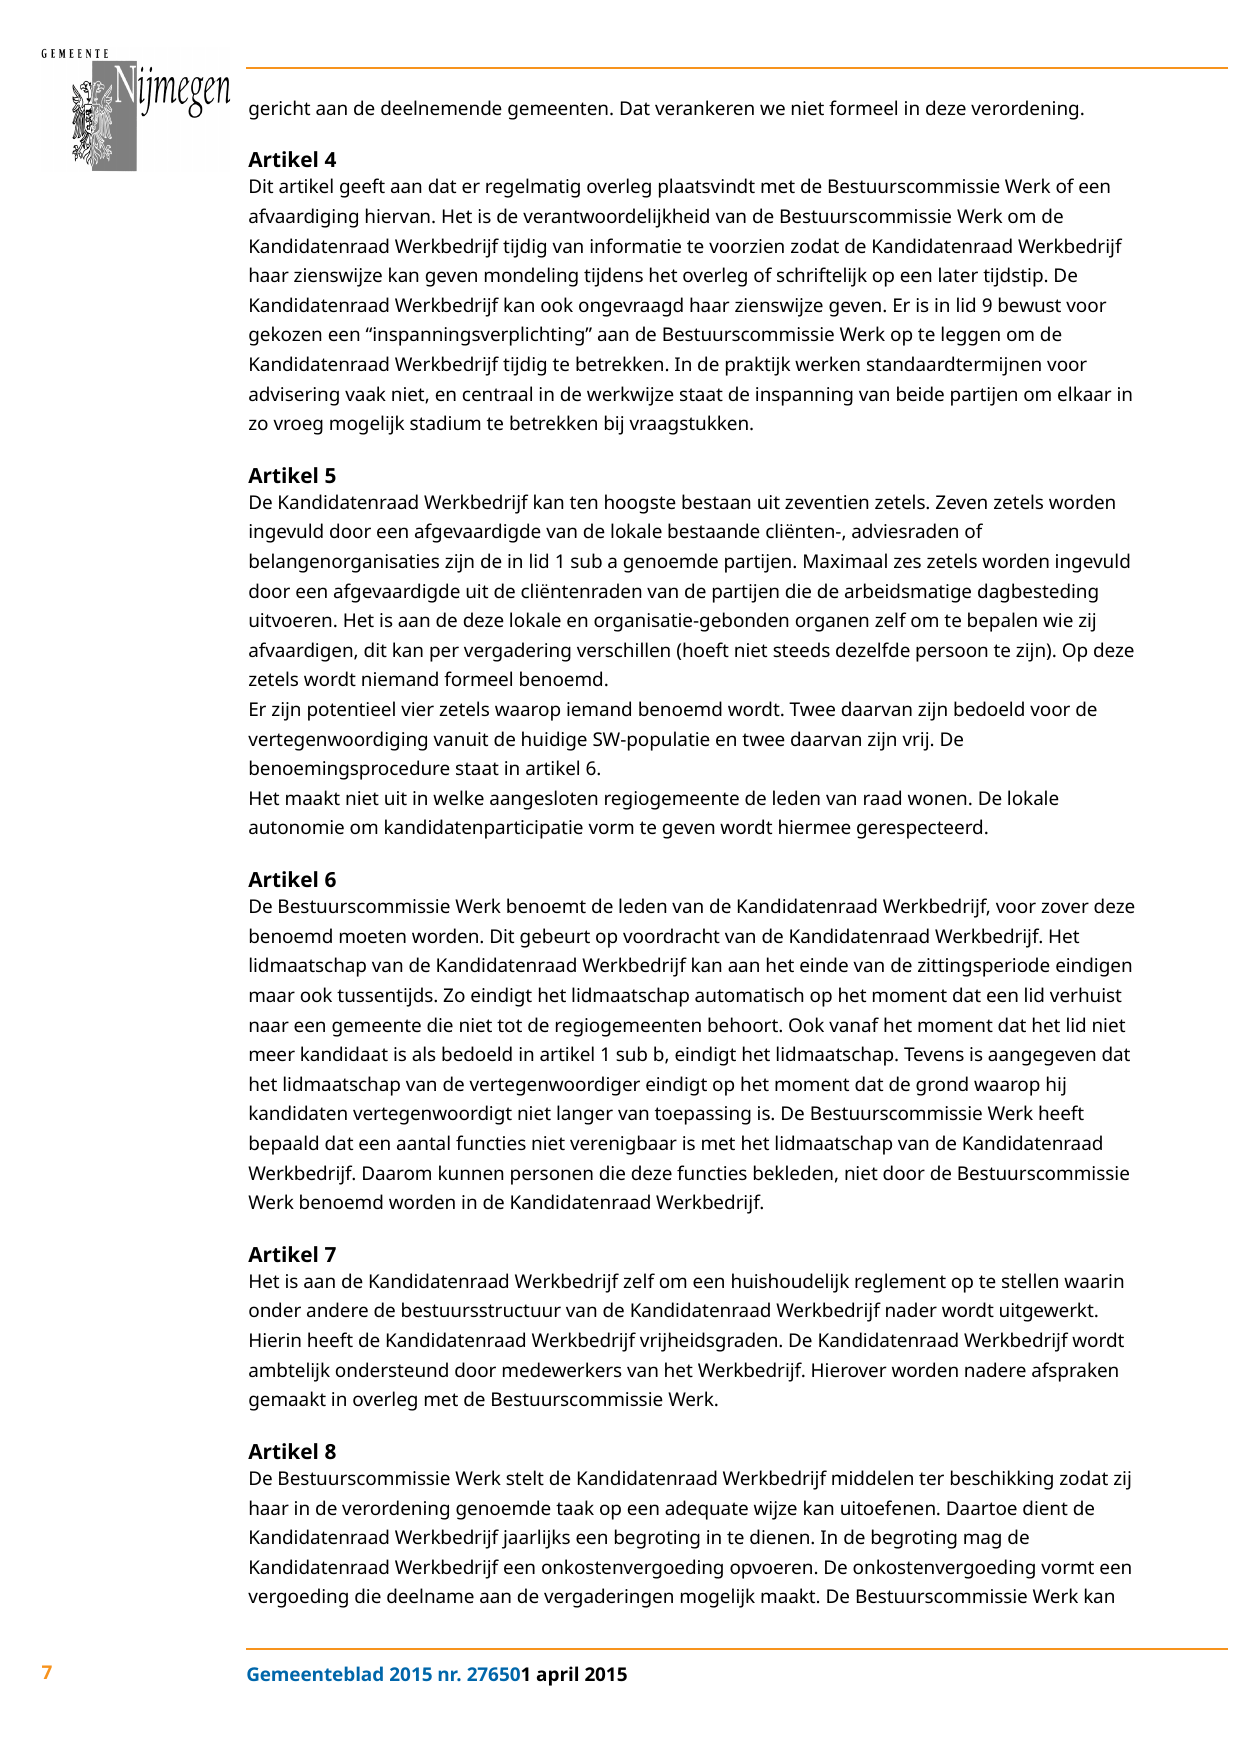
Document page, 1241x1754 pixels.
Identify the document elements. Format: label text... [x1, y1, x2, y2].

text De Bestuurscommissie Werk stelt de Kandidatenraad Werkbedrijf middelen ter beschikking zodat zij haar in de verordening genoemde taak op een adequate wijze kan uitoefenen. Daartoe dient de Kandidatenraad Werkbedrijf jaarlijks een begroting in te dienen. In de begroting mag de Kandidatenraad Werkbedrijf een onkostenvergoeding opvoeren. De onkostenvergoeding vormt een vergoeding die deelname aan de vergaderingen mogelijk maakt. De Bestuurscommissie Werk kan [248, 1465, 1152, 1609]
text Artikel 4 [248, 145, 1152, 174]
picture [41, 47, 231, 172]
text De Kandidatenraad Werkbedrijf kan ten hoogste bestaan uit zeventien zetels. Zeven zetels worden ingevuld door een afgevaardigde van de lokale bestaande cliënten-, adviesraden of belangenorganisaties zijn de in lid 1 sub a genoemde partijen. Maximaal zes zetels worden ingevuld door een afgevaardigde uit de cliëntenraden van de partijen die de arbeidsmatige dagbesteding uitvoeren. Het is aan de deze lokale en organisatie-gebonden organen zelf om te bepalen wie zij afvaardigen, dit kan per vergadering verschillen (hoeft niet steeds dezelfde persoon te zijn). Op deze zetels wordt niemand formeel benoemd. [248, 489, 1152, 692]
text Dit artikel geeft aan dat er regelmatig overleg plaatsvindt met de Bestuurscommissie Werk of een afvaardiging hiervan. Het is de verantwoordelijkheid van de Bestuurscommissie Werk om de Kandidatenraad Werkbedrijf tijdig van informatie te voorzien zodat de Kandidatenraad Werkbedrijf haar zienswijze kan geven mondeling tijdens het overleg of schriftelijk op een later tijdstip. De Kandidatenraad Werkbedrijf kan ook ongevraagd haar zienswijze geven. Er is in lid 9 bewust voor gekozen een “inspanningsverplichting” aan de Bestuurscommissie Werk op te leggen om de Kandidatenraad Werkbedrijf tijdig te betrekken. In de praktijk werken standaardtermijnen voor advisering vaak niet, en centraal in de werkwijze staat de inspanning van beide partijen om elkaar in zo vroeg mogelijk stadium te betrekken bij vraagstukken. [248, 174, 1152, 436]
text Artikel 5 [248, 461, 1152, 489]
text Het is aan de Kandidatenraad Werkbedrijf zelf om een huishoudelijk reglement op te stellen waarin onder andere de bestuursstructuur van de Kandidatenraad Werkbedrijf nader wordt uitgewerkt. Hierin heeft de Kandidatenraad Werkbedrijf vrijheidsgraden. De Kandidatenraad Werkbedrijf wordt ambtelijk ondersteund door medewerkers van het Werkbedrijf. Hierover worden nadere afspraken gemaakt in overleg met de Bestuurscommissie Werk. [248, 1268, 1152, 1412]
text Het maakt niet uit in welke aangesloten regiogemeente de leden van raad wonen. De lokale autonomie om kandidatenparticipatie vorm te geven wordt hiermee gerespecteerd. [248, 785, 1152, 840]
text Er zijn potentieel vier zetels waarop iemand benoemd wordt. Twee daarvan zijn bedoeld voor de vertegenwoordiging vanuit de huidige SW-populatie en twee daarvan zijn vrij. De benoemingsprocedure staat in artikel 6. [248, 696, 1152, 781]
text Artikel 6 [248, 865, 1152, 893]
text Artikel 8 [248, 1437, 1152, 1465]
text De Bestuurscommissie Werk benoemt de leden van de Kandidatenraad Werkbedrijf, voor zover deze benoemd moeten worden. Dit gebeurt op voordracht van de Kandidatenraad Werkbedrijf. Het lidmaatschap van de Kandidatenraad Werkbedrijf kan aan het einde van de zittingsperiode eindigen maar ook tussentijds. Zo eindigt het lidmaatschap automatisch op het moment dat een lid verhuist naar een gemeente die niet tot de regiogemeenten behoort. Ook vanaf het moment dat het lid niet meer kandidaat is als bedoeld in artikel 1 sub b, eindigt het lidmaatschap. Tevens is aangegeven dat het lidmaatschap van de vertegenwoordiger eindigt op het moment dat de grond waarop hij kandidaten vertegenwoordigt niet langer van toepassing is. De Bestuurscommissie Werk heeft bepaald dat een aantal functies niet verenigbaar is met het lidmaatschap van de Kandidatenraad Werkbedrijf. Daarom kunnen personen die deze functies bekleden, niet door de Bestuurscommissie Werk benoemd worden in de Kandidatenraad Werkbedrijf. [248, 893, 1152, 1215]
text Artikel 7 [248, 1240, 1152, 1268]
text gericht aan de deelnemende gemeenten. Dat verankeren we niet formeel in deze verordening. [248, 95, 1152, 121]
